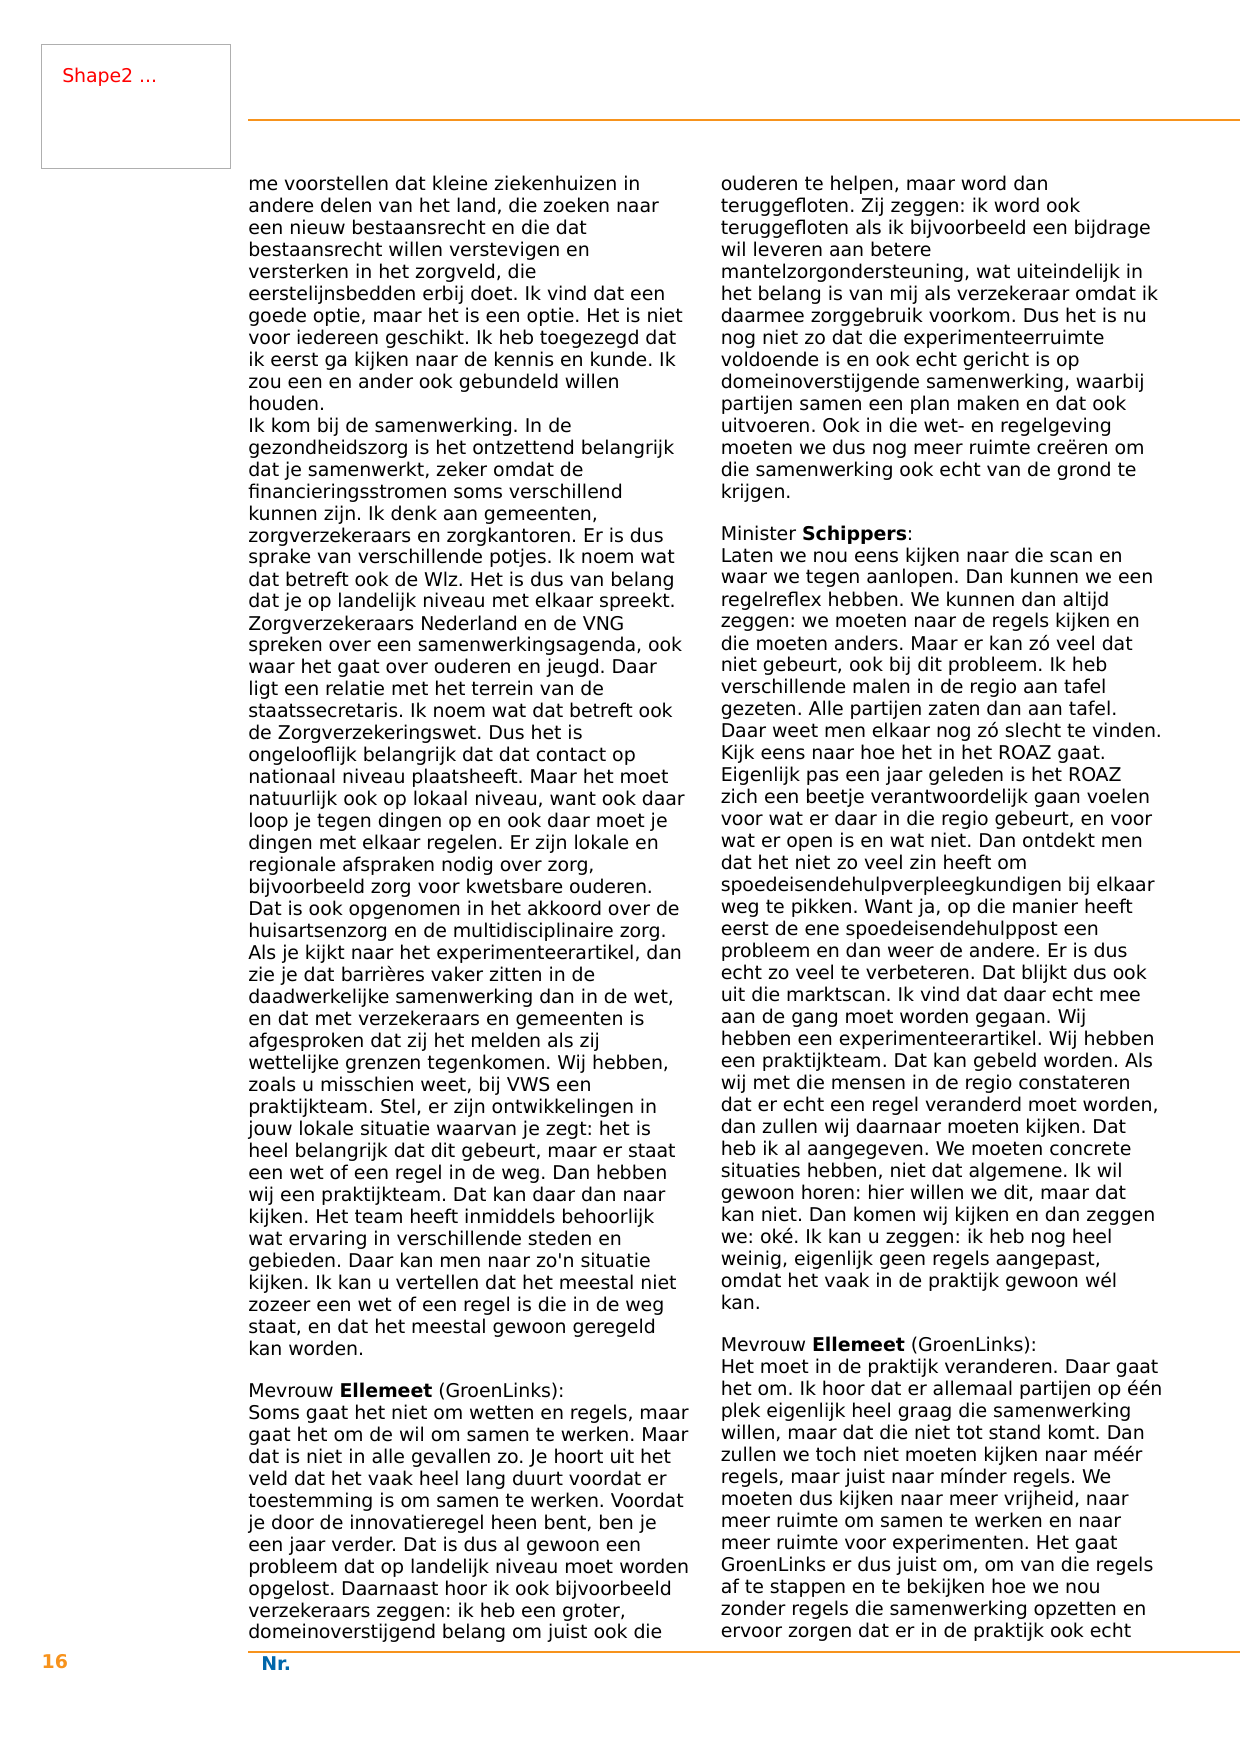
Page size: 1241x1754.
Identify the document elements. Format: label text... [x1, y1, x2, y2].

text Mevrouw Ellemeet (GroenLinks): [248, 1380, 691, 1402]
text ouderen te helpen, maar word dan teruggefloten. Zij zeggen: ik word ook teruggefloten als ik bijvoorbeeld een bijdrage wil leveren aan betere mantelzorgondersteuning, wat uiteindelijk in het belang is van mij als verzekeraar omdat ik daarmee zorggebruik voorkom. Dus het is nu nog niet zo dat die experimenteerruimte voldoende is en ook echt gericht is op domeinoverstijgende samenwerking, waarbij partijen samen een plan maken en dat ook uitvoeren. Ook in die wet- en regelgeving moeten we dus nog meer ruimte creëren om die samenwerking ook echt van de grond te krijgen. [721, 173, 1163, 502]
text Als je kijkt naar het experimenteerartikel, dan zie je dat barrières vaker zitten in de daadwerkelijke samenwerking dan in de wet, en dat met verzekeraars en gemeenten is afgesproken dat zij het melden als zij wettelijke grenzen tegenkomen. Wij hebben, zoals u misschien weet, bij VWS een praktijkteam. Stel, er zijn ontwikkelingen in jouw lokale situatie waarvan je zegt: het is heel belangrijk dat dit gebeurt, maar er staat een wet of een regel in de weg. Dan hebben wij een praktijkteam. Dat kan daar dan naar kijken. Het team heeft inmiddels behoorlijk wat ervaring in verschillende steden en gebieden. Daar kan men naar zo'n situatie kijken. Ik kan u vertellen dat het meestal niet zozeer een wet of een regel is die in de weg staat, en dat het meestal gewoon geregeld kan worden. [248, 942, 691, 1360]
text Soms gaat het niet om wetten en regels, maar gaat het om de wil om samen te werken. Maar dat is niet in alle gevallen zo. Je hoort uit het veld dat het vaak heel lang duurt voordat er toestemming is om samen te werken. Voordat je door de innovatieregel heen bent, ben je een jaar verder. Dat is dus al gewoon een probleem dat op landelijk niveau moet worden opgelost. Daarnaast hoor ik ook bijvoorbeeld verzekeraars zeggen: ik heb een groter, domeinoverstijgend belang om juist ook die [248, 1402, 691, 1643]
text Het moet in de praktijk veranderen. Daar gaat het om. Ik hoor dat er allemaal partijen op één plek eigenlijk heel graag die samenwerking willen, maar dat die niet tot stand komt. Dan zullen we toch niet moeten kijken naar méér regels, maar juist naar mínder regels. We moeten dus kijken naar meer vrijheid, naar meer ruimte om samen te werken en naar meer ruimte voor experimenten. Het gaat GroenLinks er dus juist om, om van die regels af te stappen en te bekijken hoe we nou zonder regels die samenwerking opzetten en ervoor zorgen dat er in de praktijk ook echt [721, 1356, 1163, 1641]
text Mevrouw Ellemeet (GroenLinks): [721, 1334, 1163, 1356]
text Minister Schippers: [721, 522, 1163, 544]
text me voorstellen dat kleine ziekenhuizen in andere delen van het land, die zoeken naar een nieuw bestaansrecht en die dat bestaansrecht willen verstevigen en versterken in het zorgveld, die eerstelijnsbedden erbij doet. Ik vind dat een goede optie, maar het is een optie. Het is niet voor iedereen geschikt. Ik heb toegezegd dat ik eerst ga kijken naar de kennis en kunde. Ik zou een en ander ook gebundeld willen houden. [248, 173, 691, 414]
text Ik kom bij de samenwerking. In de gezondheidszorg is het ontzettend belangrijk dat je samenwerkt, zeker omdat de financieringsstromen soms verschillend kunnen zijn. Ik denk aan gemeenten, zorgverzekeraars en zorgkantoren. Er is dus sprake van verschillende potjes. Ik noem wat dat betreft ook de Wlz. Het is dus van belang dat je op landelijk niveau met elkaar spreekt. Zorgverzekeraars Nederland en de VNG spreken over een samenwerkingsagenda, ook waar het gaat over ouderen en jeugd. Daar ligt een relatie met het terrein van de staatssecretaris. Ik noem wat dat betreft ook de Zorgverzekeringswet. Dus het is ongelooflijk belangrijk dat dat contact op nationaal niveau plaatsheeft. Maar het moet natuurlijk ook op lokaal niveau, want ook daar loop je tegen dingen op en ook daar moet je dingen met elkaar regelen. Er zijn lokale en regionale afspraken nodig over zorg, bijvoorbeeld zorg voor kwetsbare ouderen. Dat is ook opgenomen in het akkoord over de huisartsenzorg en de multidisciplinaire zorg. [248, 414, 691, 942]
text Laten we nou eens kijken naar die scan en waar we tegen aanlopen. Dan kunnen we een regelreflex hebben. We kunnen dan altijd zeggen: we moeten naar de regels kijken en die moeten anders. Maar er kan zó veel dat niet gebeurt, ook bij dit probleem. Ik heb verschillende malen in de regio aan tafel gezeten. Alle partijen zaten dan aan tafel. Daar weet men elkaar nog zó slecht te vinden. Kijk eens naar hoe het in het ROAZ gaat. Eigenlijk pas een jaar geleden is het ROAZ zich een beetje verantwoordelijk gaan voelen voor wat er daar in die regio gebeurt, en voor wat er open is en wat niet. Dan ontdekt men dat het niet zo veel zin heeft om spoedeisendehulpverpleegkundigen bij elkaar weg te pikken. Want ja, op die manier heeft eerst de ene spoedeisendehulppost een probleem en dan weer de andere. Er is dus echt zo veel te verbeteren. Dat blijkt dus ook uit die marktscan. Ik vind dat daar echt mee aan de gang moet worden gegaan. Wij hebben een experimenteerartikel. Wij hebben een praktijkteam. Dat kan gebeld worden. Als wij met die mensen in de regio constateren dat er echt een regel veranderd moet worden, dan zullen wij daarnaar moeten kijken. Dat heb ik al aangegeven. We moeten concrete situaties hebben, niet dat algemene. Ik wil gewoon horen: hier willen we dit, maar dat kan niet. Dan komen wij kijken en dan zeggen we: oké. Ik kan u zeggen: ik heb nog heel weinig, eigenlijk geen regels aangepast, omdat het vaak in de praktijk gewoon wél kan. [721, 544, 1163, 1314]
